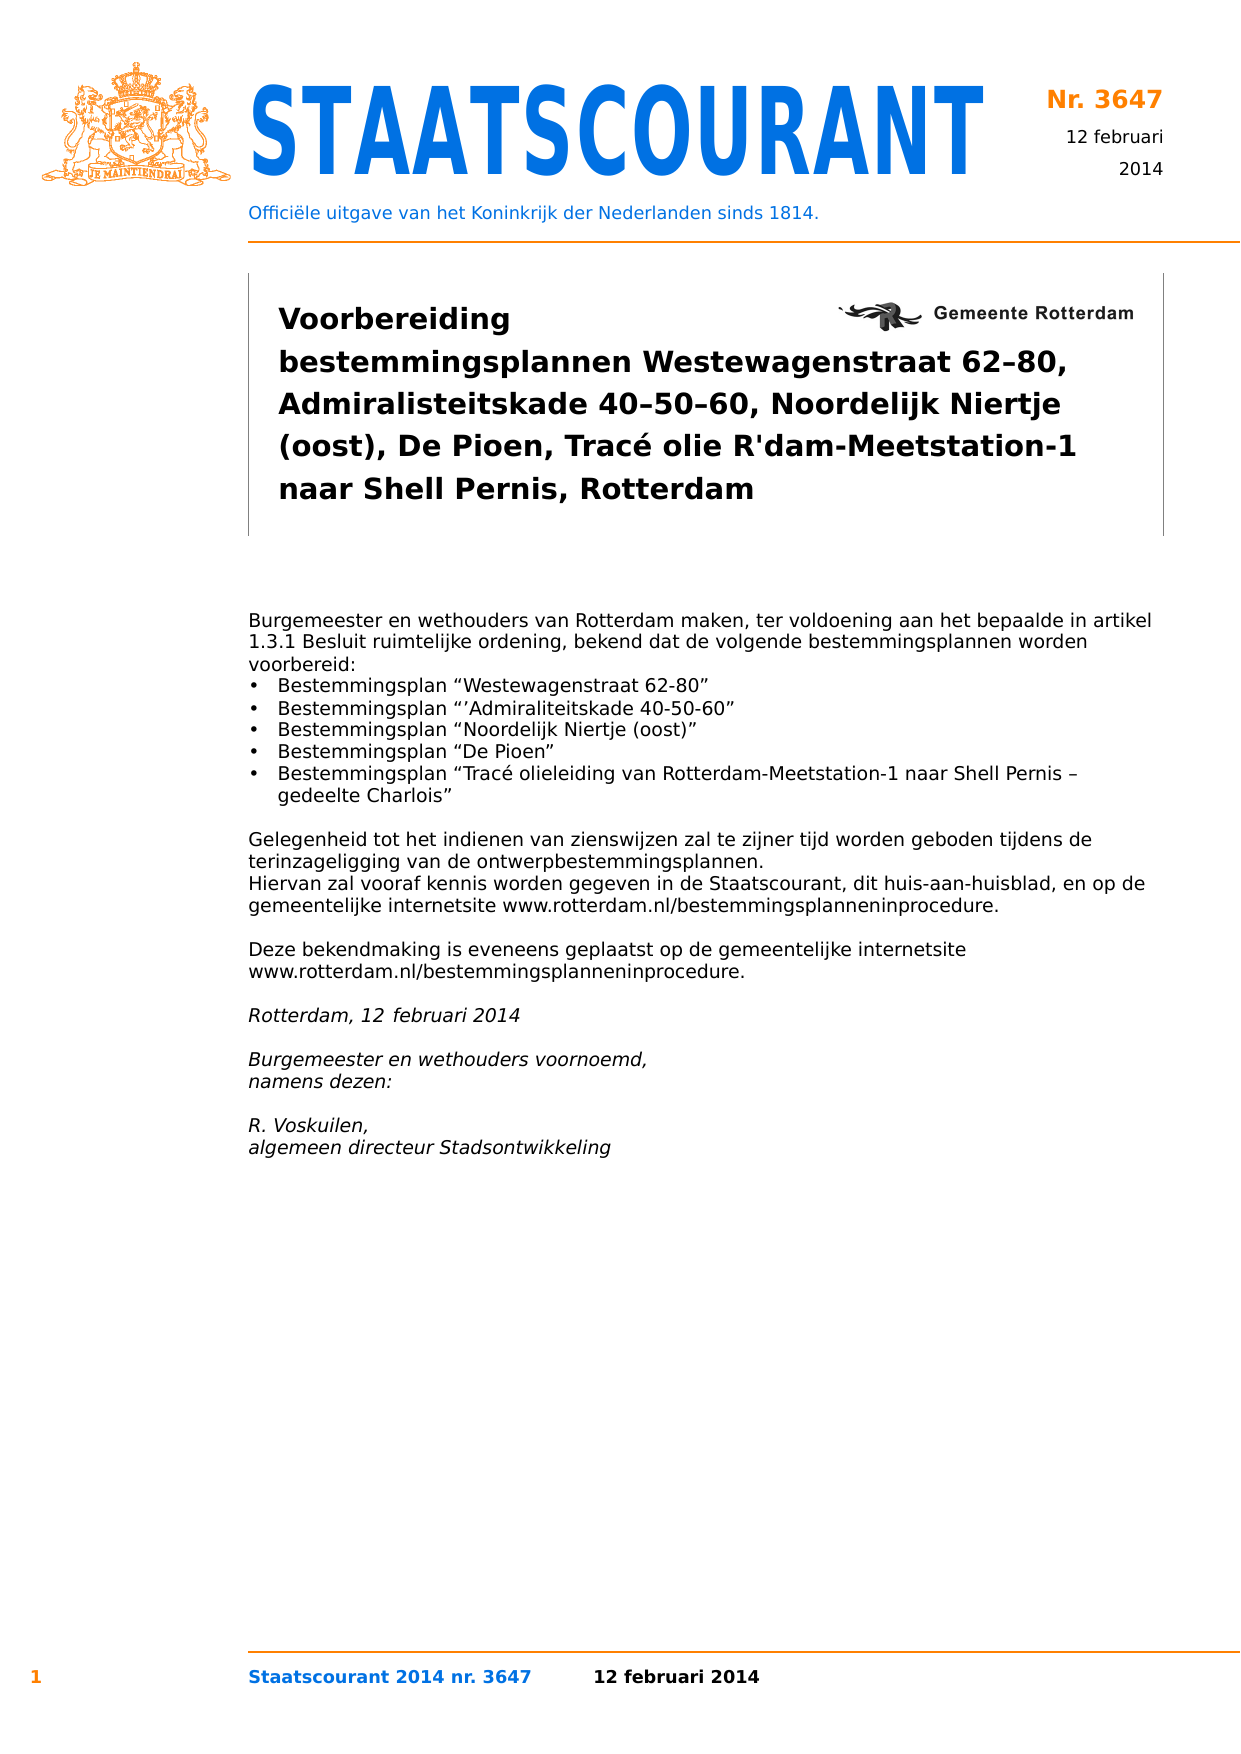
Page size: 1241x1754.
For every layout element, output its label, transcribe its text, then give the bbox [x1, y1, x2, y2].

text Burgemeester en wethouders voornoemd, namens dezen: R. Voskuilen, algemeen directeur Stadsontwikkeling [248, 1049, 1163, 1158]
table_header [25, 62, 248, 241]
text Hiervan zal vooraf kennis worden gegeven in de Staatscourant, dit huis-aan-huisblad, en op de gemeentelijke internetsite www.rotterdam.nl/bestemmingsplanneninprocedure. [248, 873, 1163, 917]
picture [838, 302, 1134, 332]
text Gelegenheid tot het indienen van zienswijzen zal te zijner tijd worden geboden tijdens de terinzageligging van de ontwerpbestemmingsplannen. [248, 829, 1163, 873]
table_cell 12 februari [998, 121, 1240, 153]
text • Bestemmingsplan “’Admiraliteitskade 40-50-60” [248, 697, 1163, 719]
text • Bestemmingsplan “Westewagenstraat 62-80” [248, 675, 1163, 697]
table_header Nr. 3647 [998, 62, 1240, 121]
text • Bestemmingsplan “De Pioen” [248, 741, 1163, 763]
text • Bestemmingsplan “Noordelijk Niertje (oost)” [248, 719, 1163, 741]
table_cell Officiële uitgave van het Koninkrijk der Nederlanden sinds 1814. [248, 203, 1240, 241]
text • Bestemmingsplan “Tracé olieleiding van Rotterdam-Meetstation-1 naar Shell Pernis – gedeelte Charlois” [248, 763, 1163, 807]
text Rotterdam, 12 februari 2014 [248, 1005, 1163, 1027]
table_cell 2014 [998, 153, 1240, 203]
text Deze bekendmaking is eveneens geplaatst op de gemeentelijke internetsite www.rotterdam.nl/bestemmingsplanneninprocedure. [248, 939, 1163, 983]
table_header STAATSCOURANT [248, 62, 998, 203]
subtitle Voorbereiding bestemmingsplannen Westewagenstraat 62–80, Admiralisteitskade 40–50–60, Noordelijk Niertje (oost), De Pioen, Tracé olie R'dam-Meetstation-1 naar Shell Pernis, Rotterdam [249, 273, 1163, 536]
text Burgemeester en wethouders van Rotterdam maken, ter voldoening aan het bepaalde in artikel 1.3.1 Besluit ruimtelijke ordening, bekend dat de volgende bestemmingsplannen worden voorbereid: [248, 609, 1163, 675]
picture [41, 62, 231, 186]
